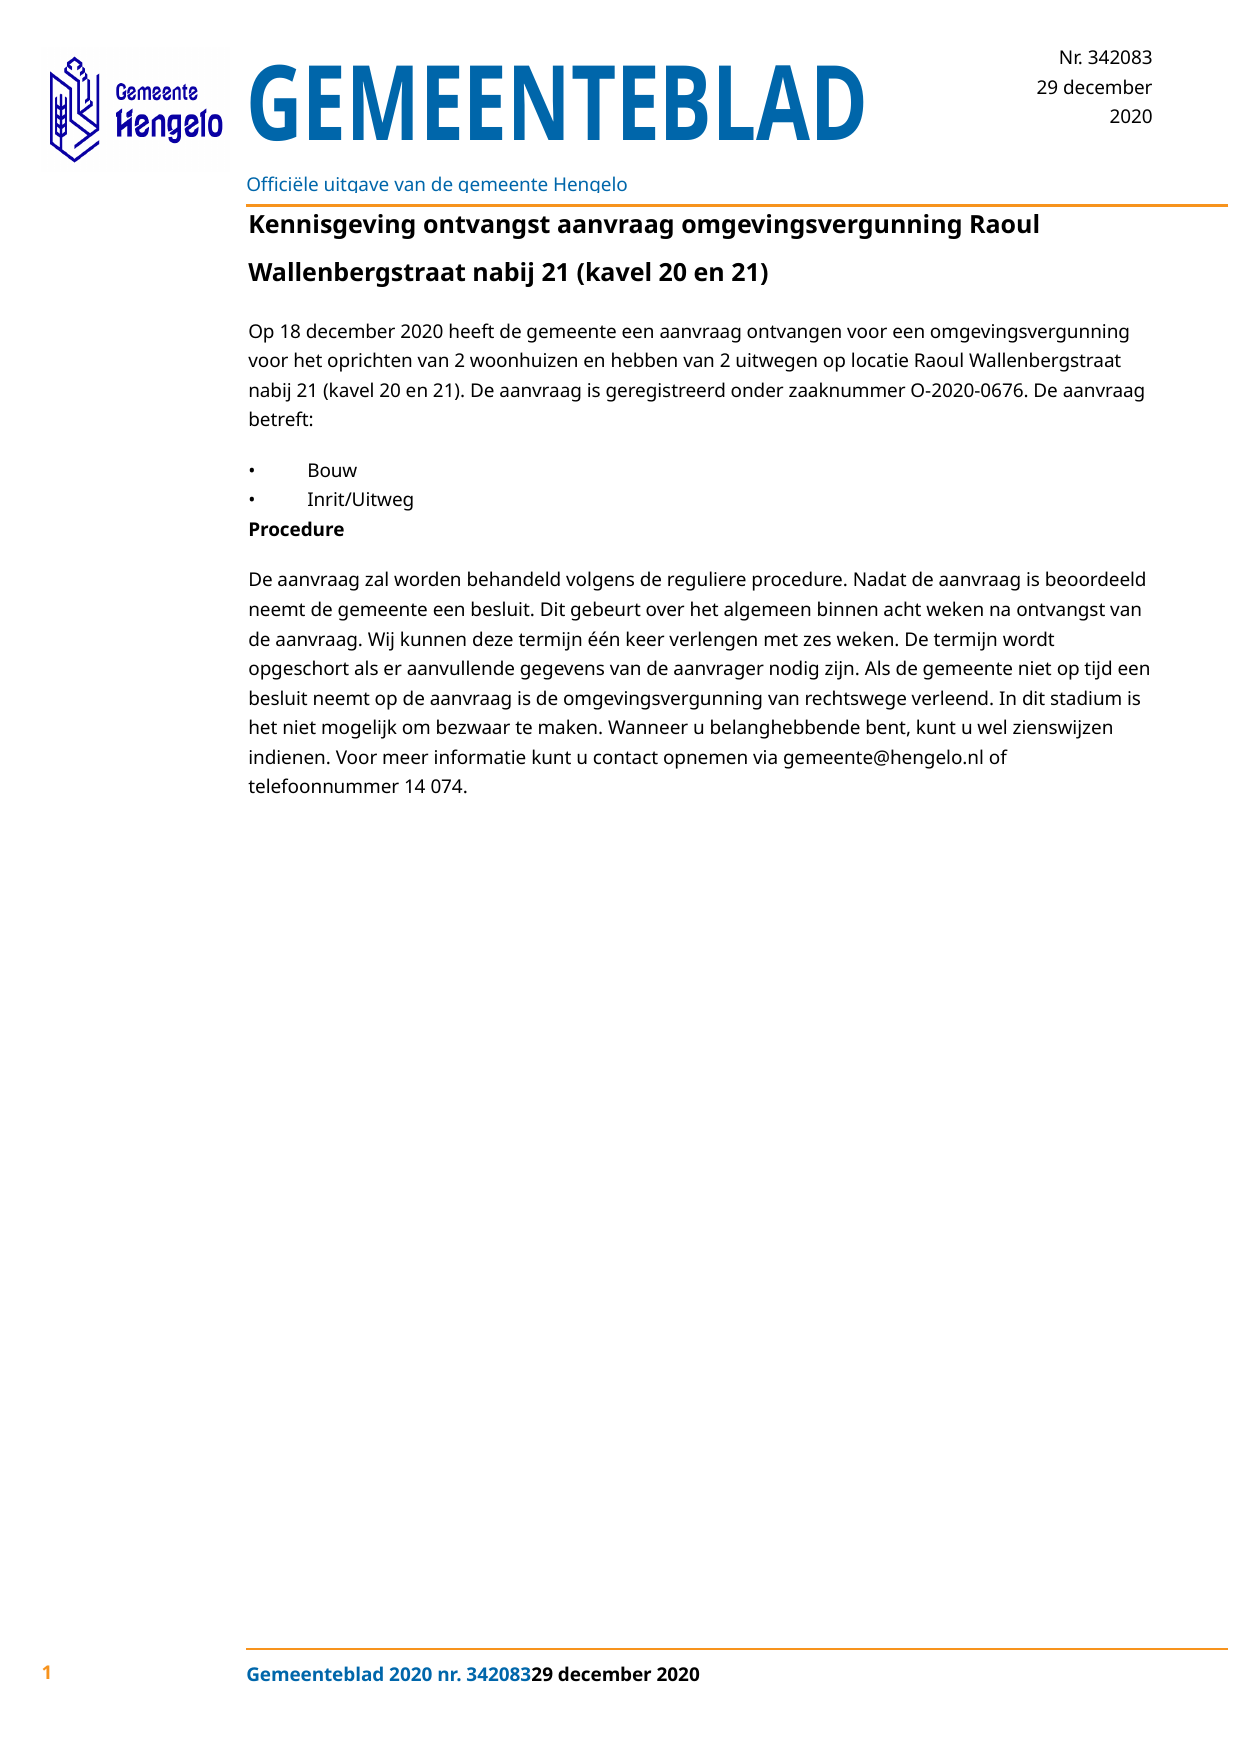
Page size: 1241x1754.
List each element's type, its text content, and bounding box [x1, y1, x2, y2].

text Procedure [248, 516, 1152, 542]
list Inrit/Uitweg [248, 487, 1152, 512]
text Kennisgeving ontvangst aanvraag omgevingsvergunning Raoul Wallenbergstraat nabij 21 (kavel 20 en 21) [248, 207, 1152, 288]
list Bouw [248, 457, 1152, 483]
text De aanvraag zal worden behandeld volgens de reguliere procedure. Nadat de aanvraag is beoordeeld neemt de gemeente een besluit. Dit gebeurt over het algemeen binnen acht weken na ontvangst van de aanvraag. Wij kunnen deze termijn één keer verlengen met zes weken. De termijn wordt opgeschort als er aanvullende gegevens van de aanvrager nodig zijn. Als de gemeente niet op tijd een besluit neemt op de aanvraag is de omgevingsvergunning van rechtswege verleend. In dit stadium is het niet mogelijk om bezwaar te maken. Wanneer u belanghebbende bent, kunt u wel zienswijzen indienen. Voor meer informatie kunt u contact opnemen via gemeente@hengelo.nl of telefoonnummer 14 074. [248, 567, 1152, 799]
picture [41, 47, 231, 172]
text Op 18 december 2020 heeft de gemeente een aanvraag ontvangen voor een omgevingsvergunning voor het oprichten van 2 woonhuizen en hebben van 2 uitwegen op locatie Raoul Wallenbergstraat nabij 21 (kavel 20 en 21). De aanvraag is geregistreerd onder zaaknummer O-2020-0676. De aanvraag betreft: [248, 318, 1152, 432]
